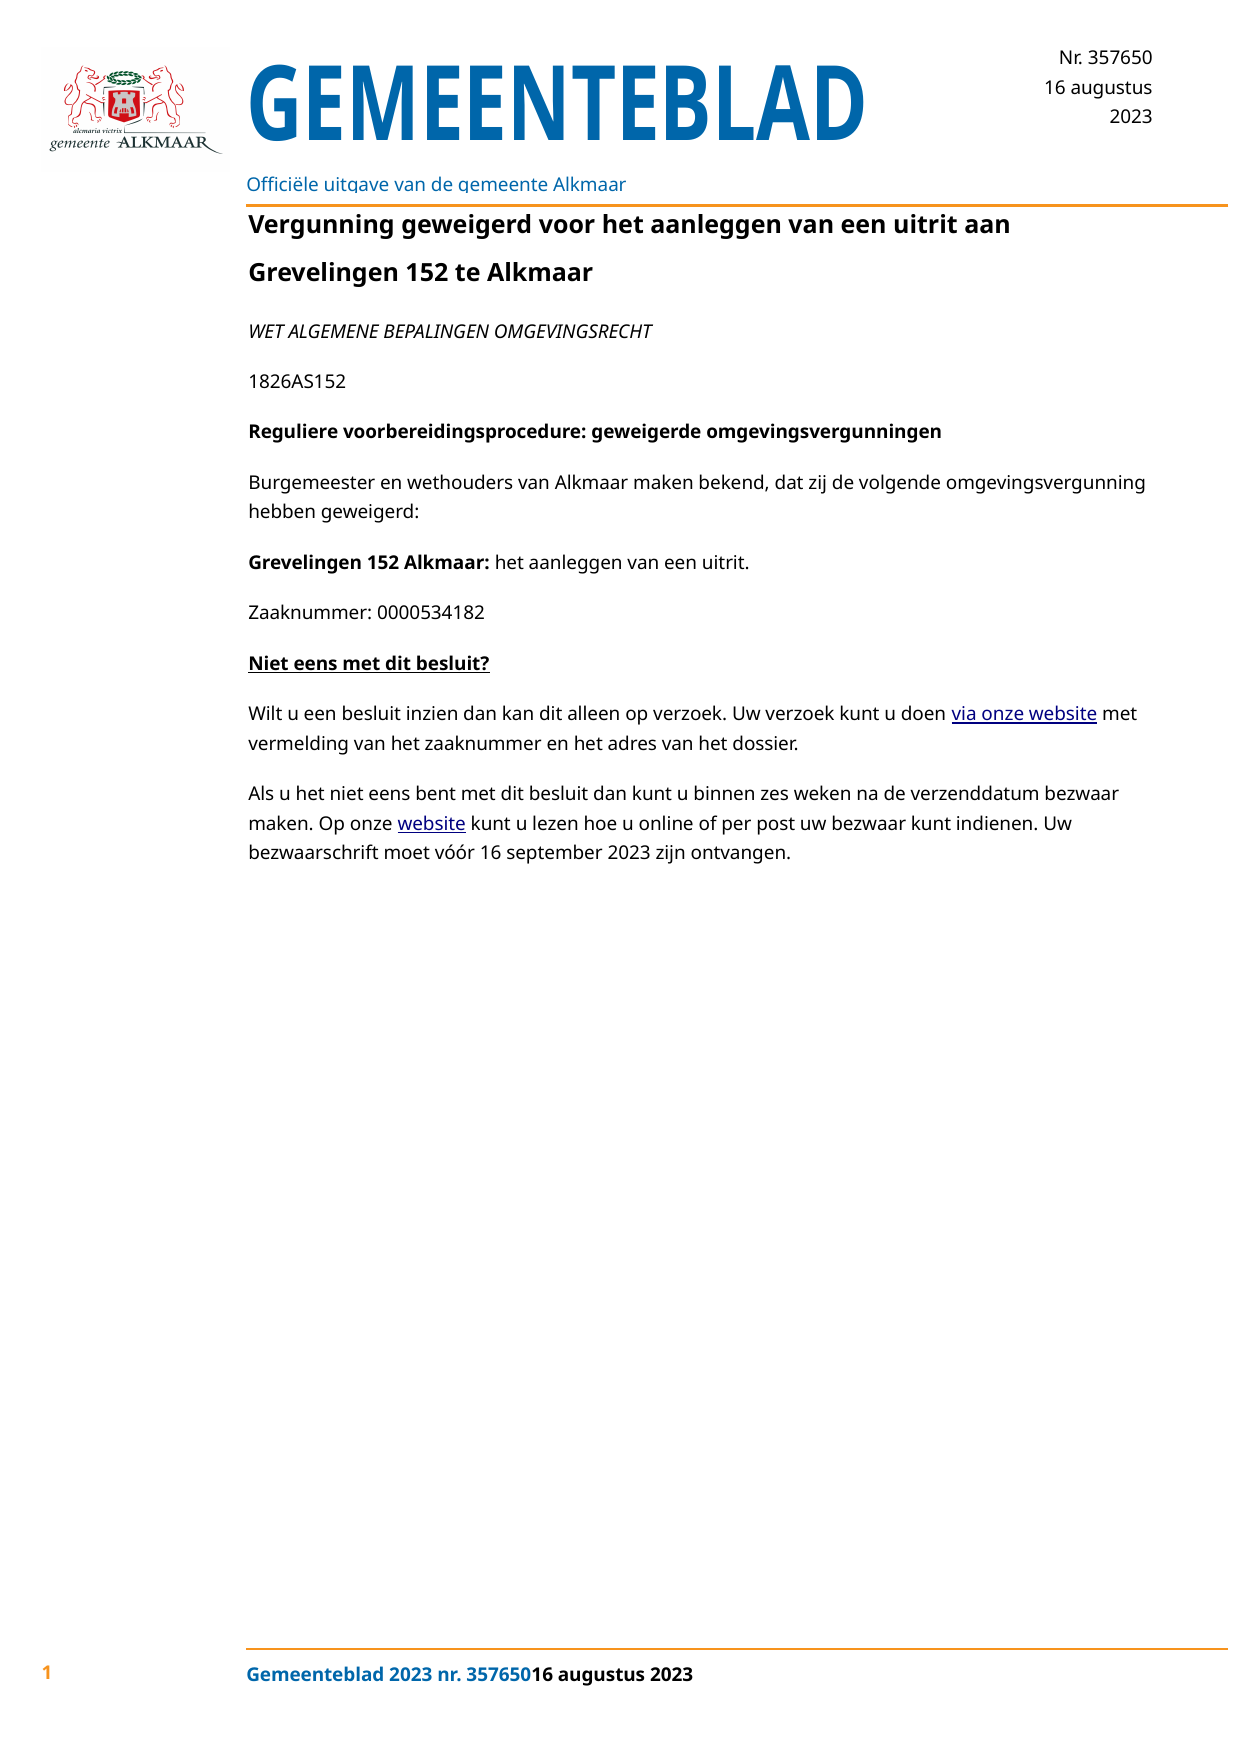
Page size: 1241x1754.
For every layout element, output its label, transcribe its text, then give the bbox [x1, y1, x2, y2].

text Wilt u een besluit inzien dan kan dit alleen op verzoek. Uw verzoek kunt u doen via onze website met vermelding van het zaaknummer en het adres van het dossier. [248, 700, 1152, 756]
text WET ALGEMENE BEPALINGEN OMGEVINGSRECHT [248, 318, 1152, 344]
text Vergunning geweigerd voor het aanleggen van een uitrit aan Grevelingen 152 te Alkmaar [248, 207, 1152, 288]
text Reguliere voorbereidingsprocedure: geweigerde omgevingsvergunningen [248, 419, 1152, 444]
text Niet eens met dit besluit? [248, 650, 1152, 676]
text 1826AS152 [248, 368, 1152, 394]
text Burgemeester en wethouders van Alkmaar maken bekend, dat zij de volgende omgevingsvergunning hebben geweigerd: [248, 469, 1152, 524]
text Zaaknummer: 0000534182 [248, 599, 1152, 625]
picture [41, 47, 231, 172]
text Als u het niet eens bent met dit besluit dan kunt u binnen zes weken na de verzenddatum bezwaar maken. Op onze website kunt u lezen hoe u online of per post uw bezwaar kunt indienen. Uw bezwaarschrift moet vóór 16 september 2023 zijn ontvangen. [248, 780, 1152, 865]
text Grevelingen 152 Alkmaar: het aanleggen van een uitrit. [248, 549, 1152, 575]
